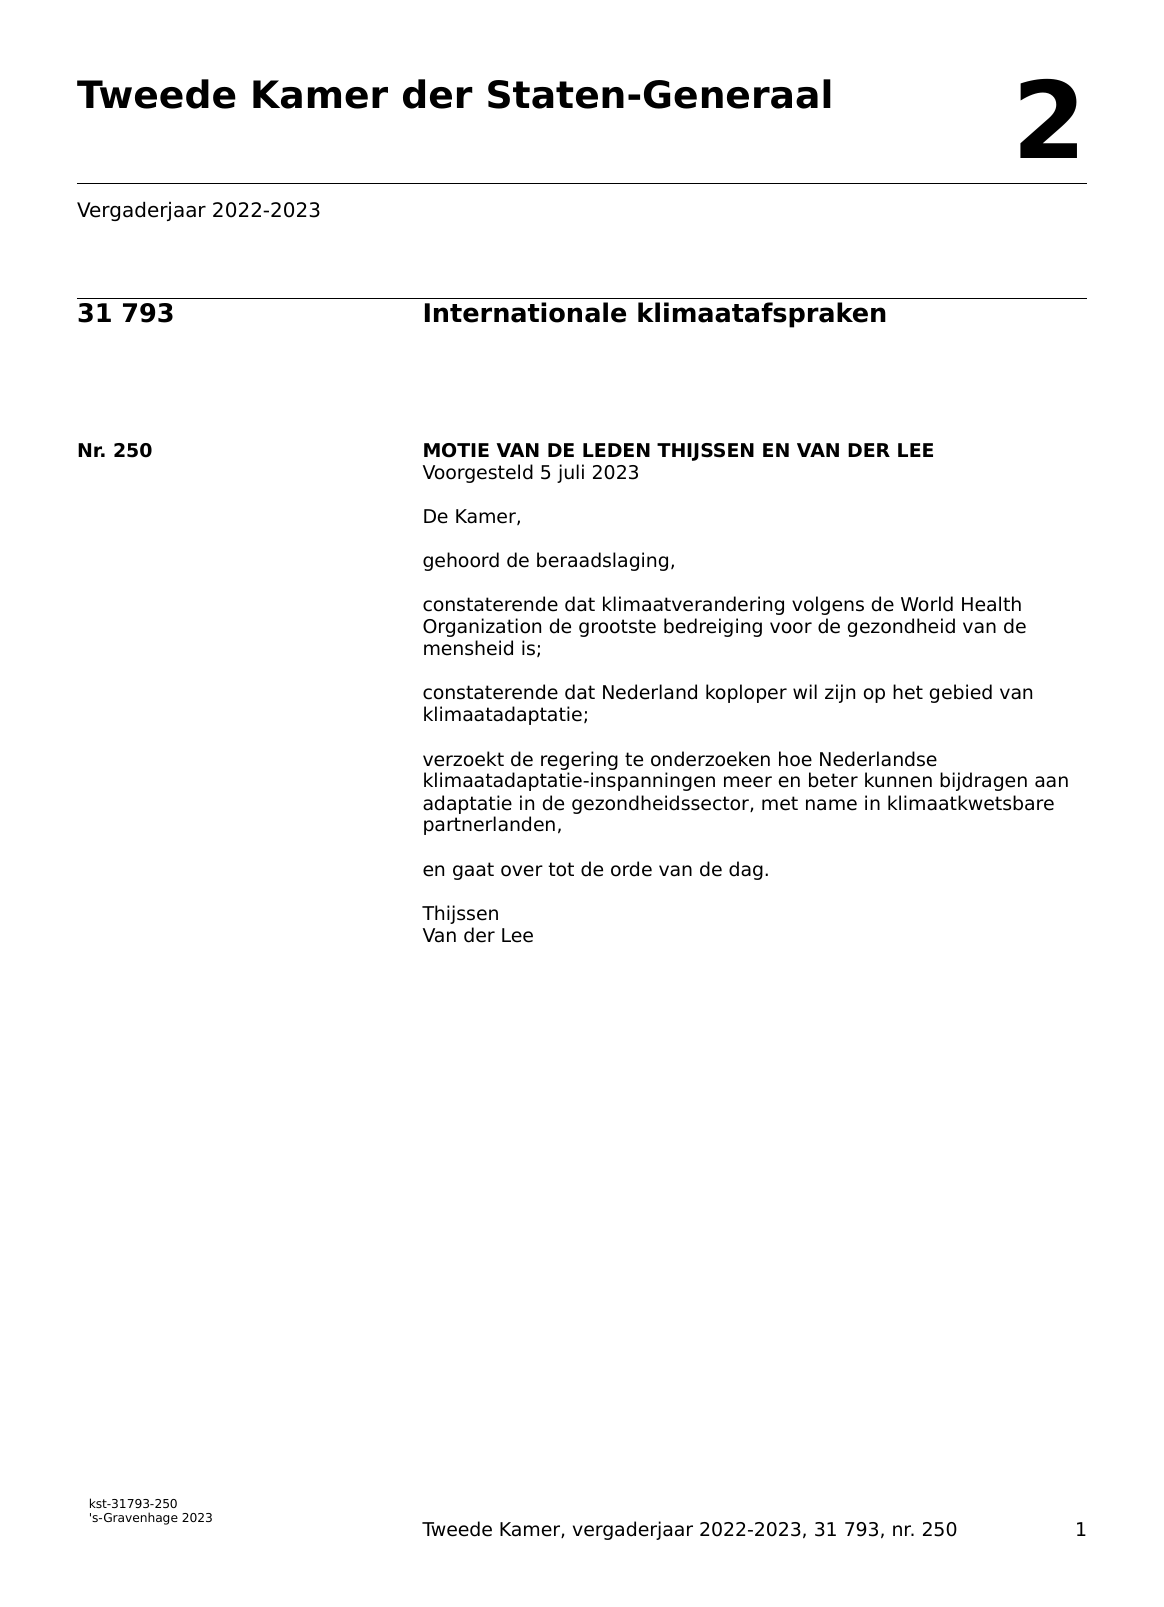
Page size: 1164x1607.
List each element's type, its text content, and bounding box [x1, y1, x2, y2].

text Van der Lee [422, 925, 1087, 947]
text constaterende dat Nederland koploper wil zijn op het gebied van klimaatadaptatie; [422, 682, 1087, 726]
table_header Tweede Kamer der Staten-Generaal [77, 59, 886, 183]
text en gaat over tot de orde van de dag. [422, 858, 1087, 881]
table_cell Vergaderjaar 2022-2023 [77, 184, 1087, 298]
subtitle 31 793 Internationale klimaatafspraken [77, 299, 1087, 329]
text Voorgesteld 5 juli 2023 [422, 462, 1087, 484]
table_header 2 [886, 59, 1087, 183]
subtitle Nr. 250 MOTIE VAN DE LEDEN THIJSSEN EN VAN DER LEE [77, 440, 1087, 462]
text kst-31793-250 [88, 1497, 323, 1511]
text Thijssen [422, 903, 1087, 925]
text gehoord de beraadslaging, [422, 550, 1087, 572]
text 's-Gravenhage 2023 [88, 1511, 323, 1525]
text De Kamer, [422, 506, 1087, 528]
text constaterende dat klimaatverandering volgens de World Health Organization de grootste bedreiging voor de gezondheid van de mensheid is; [422, 594, 1087, 660]
text verzoekt de regering te onderzoeken hoe Nederlandse klimaatadaptatie-inspanningen meer en beter kunnen bijdragen aan adaptatie in de gezondheidssector, met name in klimaatkwetsbare partnerlanden, [422, 748, 1087, 836]
